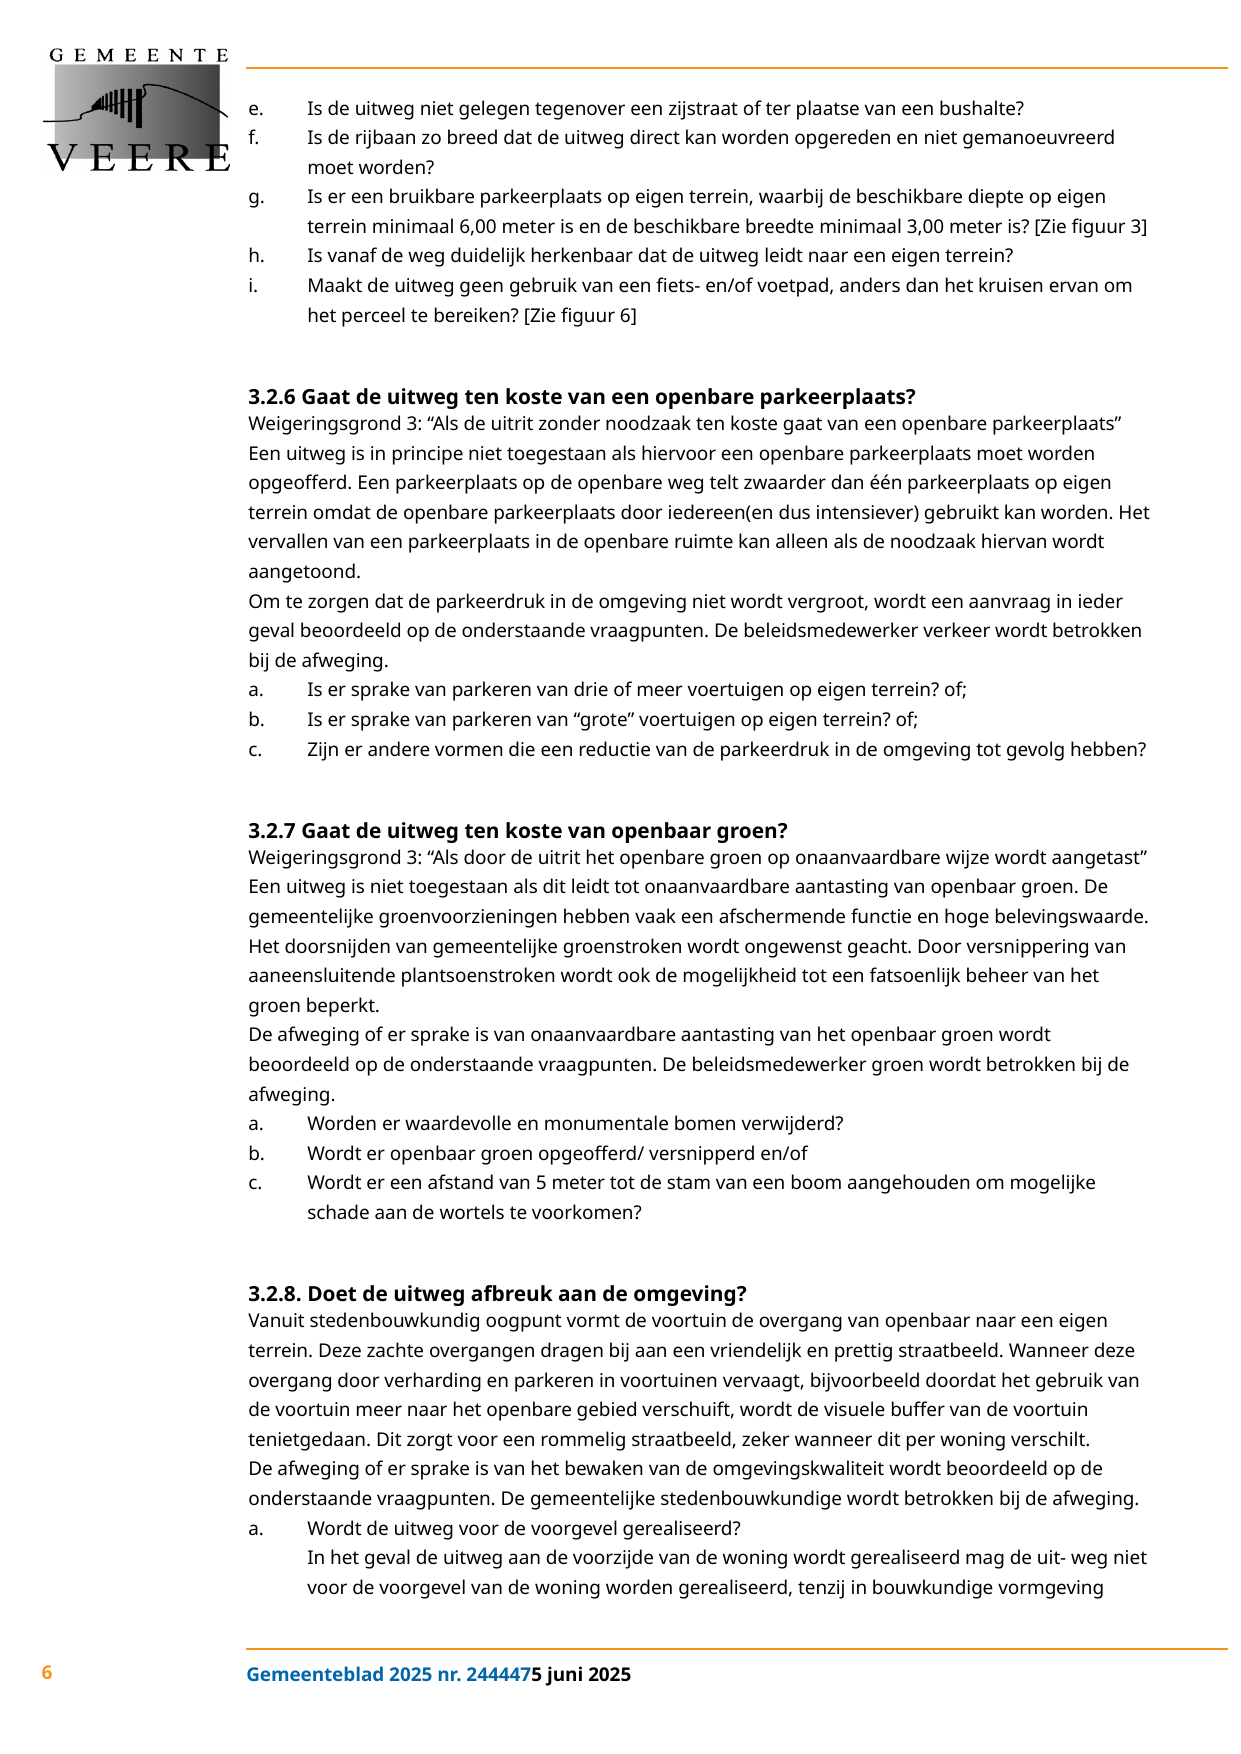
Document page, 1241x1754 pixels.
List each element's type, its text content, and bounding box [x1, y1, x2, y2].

list Is de uitweg niet gelegen tegenover een zijstraat of ter plaatse van een bushalte? [248, 95, 1152, 121]
list Maakt de uitweg geen gebruik van een fiets- en/of voetpad, anders dan het kruisen ervan om het perceel te bereiken? [Zie figuur 6] [248, 272, 1152, 328]
list Wordt de uitweg voor de voorgevel gerealiseerd? [248, 1515, 1152, 1540]
text Een uitweg is niet toegestaan als dit leidt tot onaanvaardbare aantasting van openbaar groen. De gemeentelijke groenvoorzieningen hebben vaak een afschermende functie en hoge belevingswaarde. Het doorsnijden van gemeentelijke groenstroken wordt ongewenst geacht. Door versnippering van aaneensluitende plantsoenstroken wordt ook de mogelijkheid tot een fatsoenlijk beheer van het groen beperkt. [248, 874, 1152, 1018]
list Is er sprake van parkeren van “grote” voertuigen op eigen terrein? of; [248, 706, 1152, 732]
list Is vanaf de weg duidelijk herkenbaar dat de uitweg leidt naar een eigen terrein? [248, 243, 1152, 268]
list Zijn er andere vormen die een reductie van de parkeerdruk in de omgeving tot gevolg hebben? [248, 736, 1152, 761]
list Is er een bruikbare parkeerplaats op eigen terrein, waarbij de beschikbare diepte op eigen terrein minimaal 6,00 meter is en de beschikbare breedte minimaal 3,00 meter is? [Zie figuur 3] [248, 183, 1152, 239]
text 3.2.7 Gaat de uitweg ten koste van openbaar groen? [248, 816, 1152, 844]
text Vanuit stedenbouwkundig oogpunt vormt de voortuin de overgang van openbaar naar een eigen terrein. Deze zachte overgangen dragen bij aan een vriendelijk en prettig straatbeeld. Wanneer deze overgang door verharding en parkeren in voortuinen vervaagt, bijvoorbeeld doordat het gebruik van de voortuin meer naar het openbare gebied verschuift, wordt de visuele buffer van de voortuin tenietgedaan. Dit zorgt voor een rommelig straatbeeld, zeker wanneer dit per woning verschilt. [248, 1308, 1152, 1452]
list In het geval de uitweg aan de voorzijde van de woning wordt gerealiseerd mag de uit- weg niet voor de voorgevel van de woning worden gerealiseerd, tenzij in bouwkundige vormgeving [248, 1544, 1152, 1599]
text Weigeringsgrond 3: “Als door de uitrit het openbare groen op onaanvaardbare wijze wordt aangetast” [248, 844, 1152, 870]
list Is de rijbaan zo breed dat de uitweg direct kan worden opgereden en niet gemanoeuvreerd moet worden? [248, 124, 1152, 180]
list Wordt er een afstand van 5 meter tot de stam van een boom aangehouden om mogelijke schade aan de wortels te voorkomen? [248, 1169, 1152, 1225]
text De afweging of er sprake is van het bewaken van de omgevingskwaliteit wordt beoordeeld op de onderstaande vraagpunten. De gemeentelijke stedenbouwkundige wordt betrokken bij de afweging. [248, 1456, 1152, 1511]
text Om te zorgen dat de parkeerdruk in de omgeving niet wordt vergroot, wordt een aanvraag in ieder geval beoordeeld op de onderstaande vraagpunten. De beleidsmedewerker verkeer wordt betrokken bij de afweging. [248, 588, 1152, 673]
text 3.2.6 Gaat de uitweg ten koste van een openbare parkeerplaats? [248, 382, 1152, 410]
text De afweging of er sprake is van onaanvaardbare aantasting van het openbaar groen wordt beoordeeld op de onderstaande vraagpunten. De beleidsmedewerker groen wordt betrokken bij de afweging. [248, 1022, 1152, 1107]
list Is er sprake van parkeren van drie of meer voertuigen op eigen terrein? of; [248, 677, 1152, 702]
list Wordt er openbaar groen opgeofferd/ versnipperd en/of [248, 1140, 1152, 1166]
list Worden er waardevolle en monumentale bomen verwijderd? [248, 1110, 1152, 1136]
text Weigeringsgrond 3: “Als de uitrit zonder noodzaak ten koste gaat van een openbare parkeerplaats” [248, 410, 1152, 436]
picture [41, 47, 231, 172]
text 3.2.8. Doet de uitweg afbreuk aan de omgeving? [248, 1279, 1152, 1308]
text Een uitweg is in principe niet toegestaan als hiervoor een openbare parkeerplaats moet worden opgeofferd. Een parkeerplaats op de openbare weg telt zwaarder dan één parkeerplaats op eigen terrein omdat de openbare parkeerplaats door iedereen(en dus intensiever) gebruikt kan worden. Het vervallen van een parkeerplaats in de openbare ruimte kan alleen als de noodzaak hiervan wordt aangetoond. [248, 440, 1152, 584]
